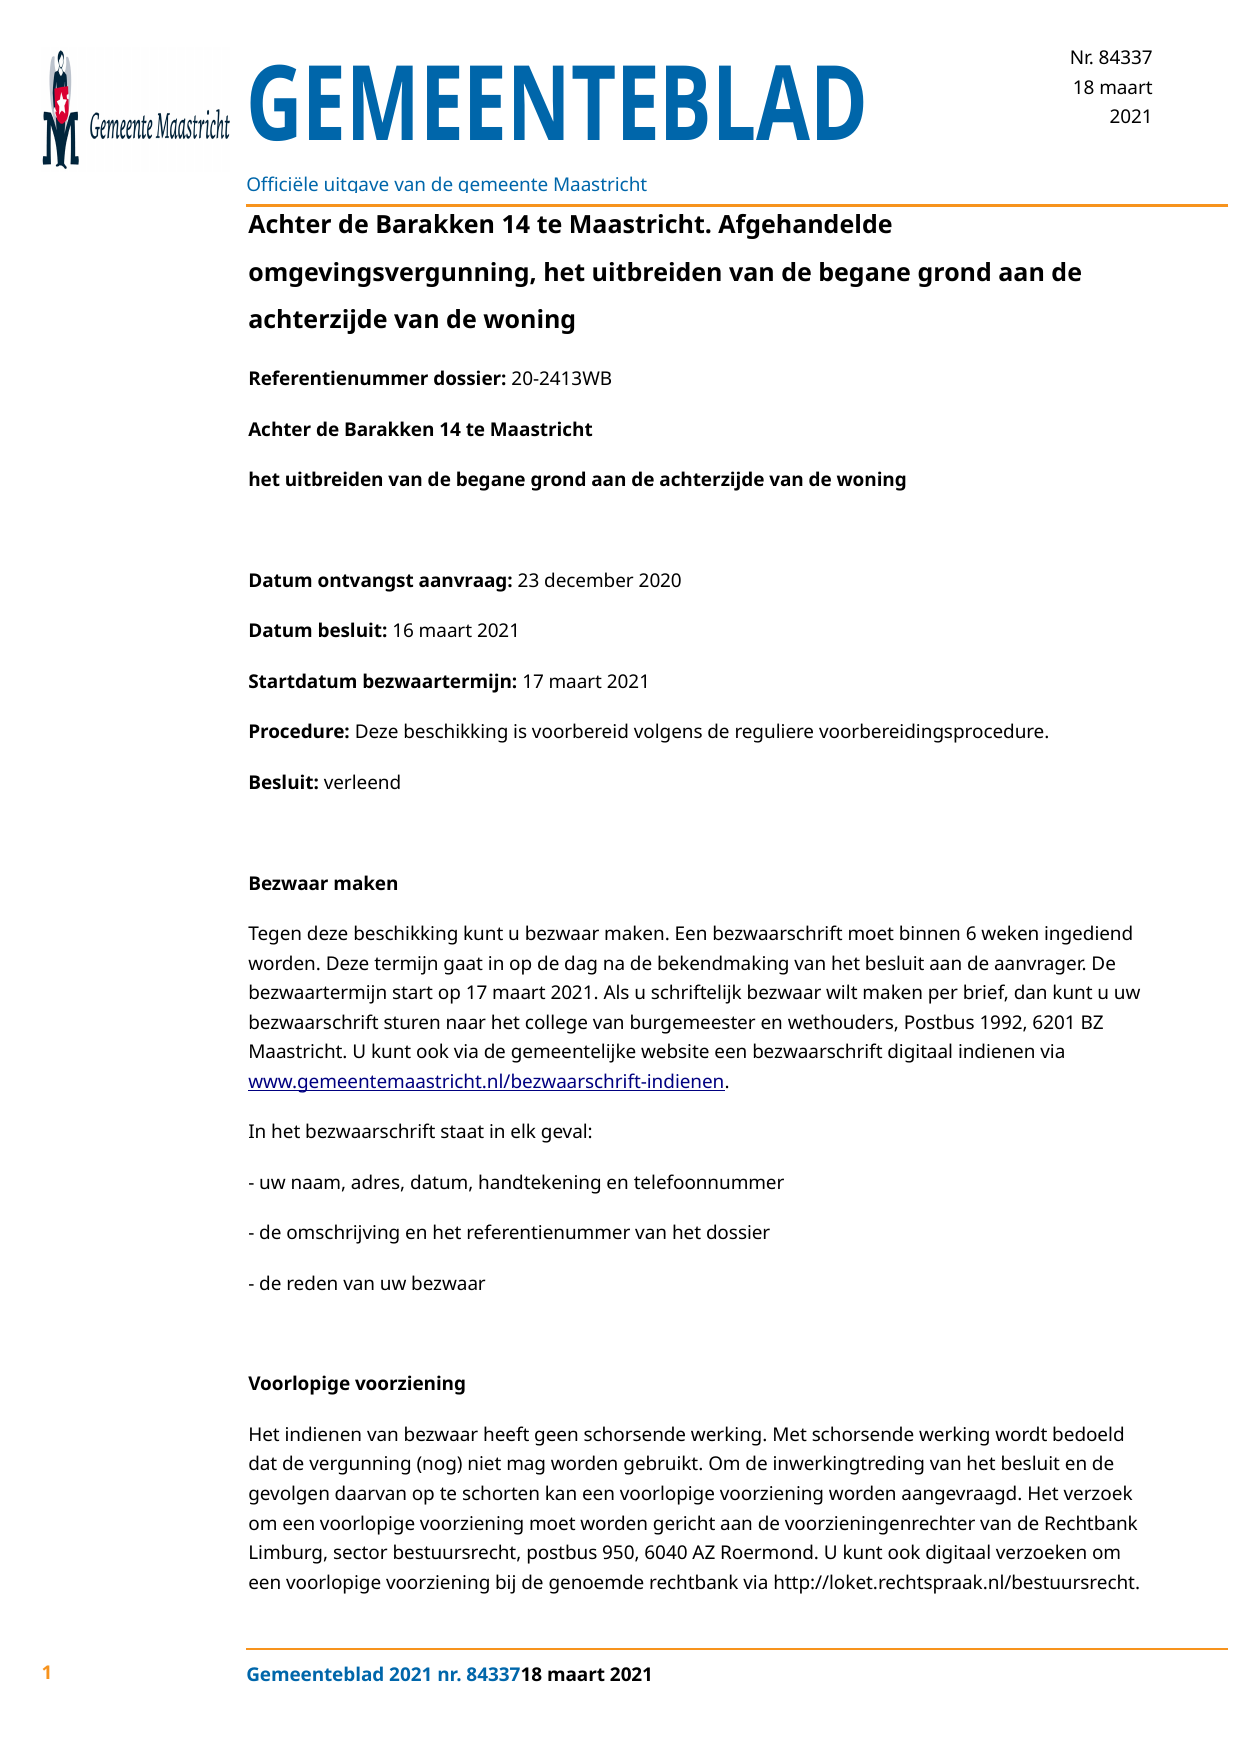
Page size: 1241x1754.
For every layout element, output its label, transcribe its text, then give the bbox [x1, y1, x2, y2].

text - de omschrijving en het referentienummer van het dossier [248, 1219, 1152, 1245]
text Referentienummer dossier: 20-2413WB [248, 366, 1152, 391]
text Datum ontvangst aanvraag: 23 december 2020 [248, 567, 1152, 593]
text Achter de Barakken 14 te Maastricht. Afgehandelde omgevingsvergunning, het uitbreiden van de begane grond aan de achterzijde van de woning [248, 207, 1152, 336]
text Achter de Barakken 14 te Maastricht [248, 416, 1152, 442]
text - de reden van uw bezwaar [248, 1270, 1152, 1295]
text - uw naam, adres, datum, handtekening en telefoonnummer [248, 1169, 1152, 1194]
text Het indienen van bezwaar heeft geen schorsende werking. Met schorsende werking wordt bedoeld dat de vergunning (nog) niet mag worden gebruikt. Om de inwerkingtreding van het besluit en de gevolgen daarvan op te schorten kan een voorlopige voorziening worden aangevraagd. Het verzoek om een voorlopige voorziening moet worden gericht aan de voorzieningenrechter van de Rechtbank Limburg, sector bestuursrecht, postbus 950, 6040 AZ Roermond. U kunt ook digitaal verzoeken om een voorlopige voorziening bij de genoemde rechtbank via http://loket.rechtspraak.nl/bestuursrecht. [248, 1421, 1152, 1594]
text In het bezwaarschrift staat in elk geval: [248, 1118, 1152, 1144]
picture [41, 47, 231, 172]
text Besluit: verleend [248, 769, 1152, 794]
text Procedure: Deze beschikking is voorbereid volgens de reguliere voorbereidingsprocedure. [248, 718, 1152, 744]
text Bezwaar maken [248, 870, 1152, 895]
text Datum besluit: 16 maart 2021 [248, 618, 1152, 643]
text het uitbreiden van de begane grond aan de achterzijde van de woning [248, 466, 1152, 492]
text Voorlopige voorziening [248, 1371, 1152, 1396]
text Tegen deze beschikking kunt u bezwaar maken. Een bezwaarschrift moet binnen 6 weken ingediend worden. Deze termijn gaat in op de dag na de bekendmaking van het besluit aan de aanvrager. De bezwaartermijn start op 17 maart 2021. Als u schriftelijk bezwaar wilt maken per brief, dan kunt u uw bezwaarschrift sturen naar het college van burgemeester en wethouders, Postbus 1992, 6201 BZ Maastricht. U kunt ook via de gemeentelijke website een bezwaarschrift digitaal indienen via www.gemeentemaastricht.nl/bezwaarschrift-indienen. [248, 920, 1152, 1094]
text Startdatum bezwaartermijn: 17 maart 2021 [248, 668, 1152, 694]
